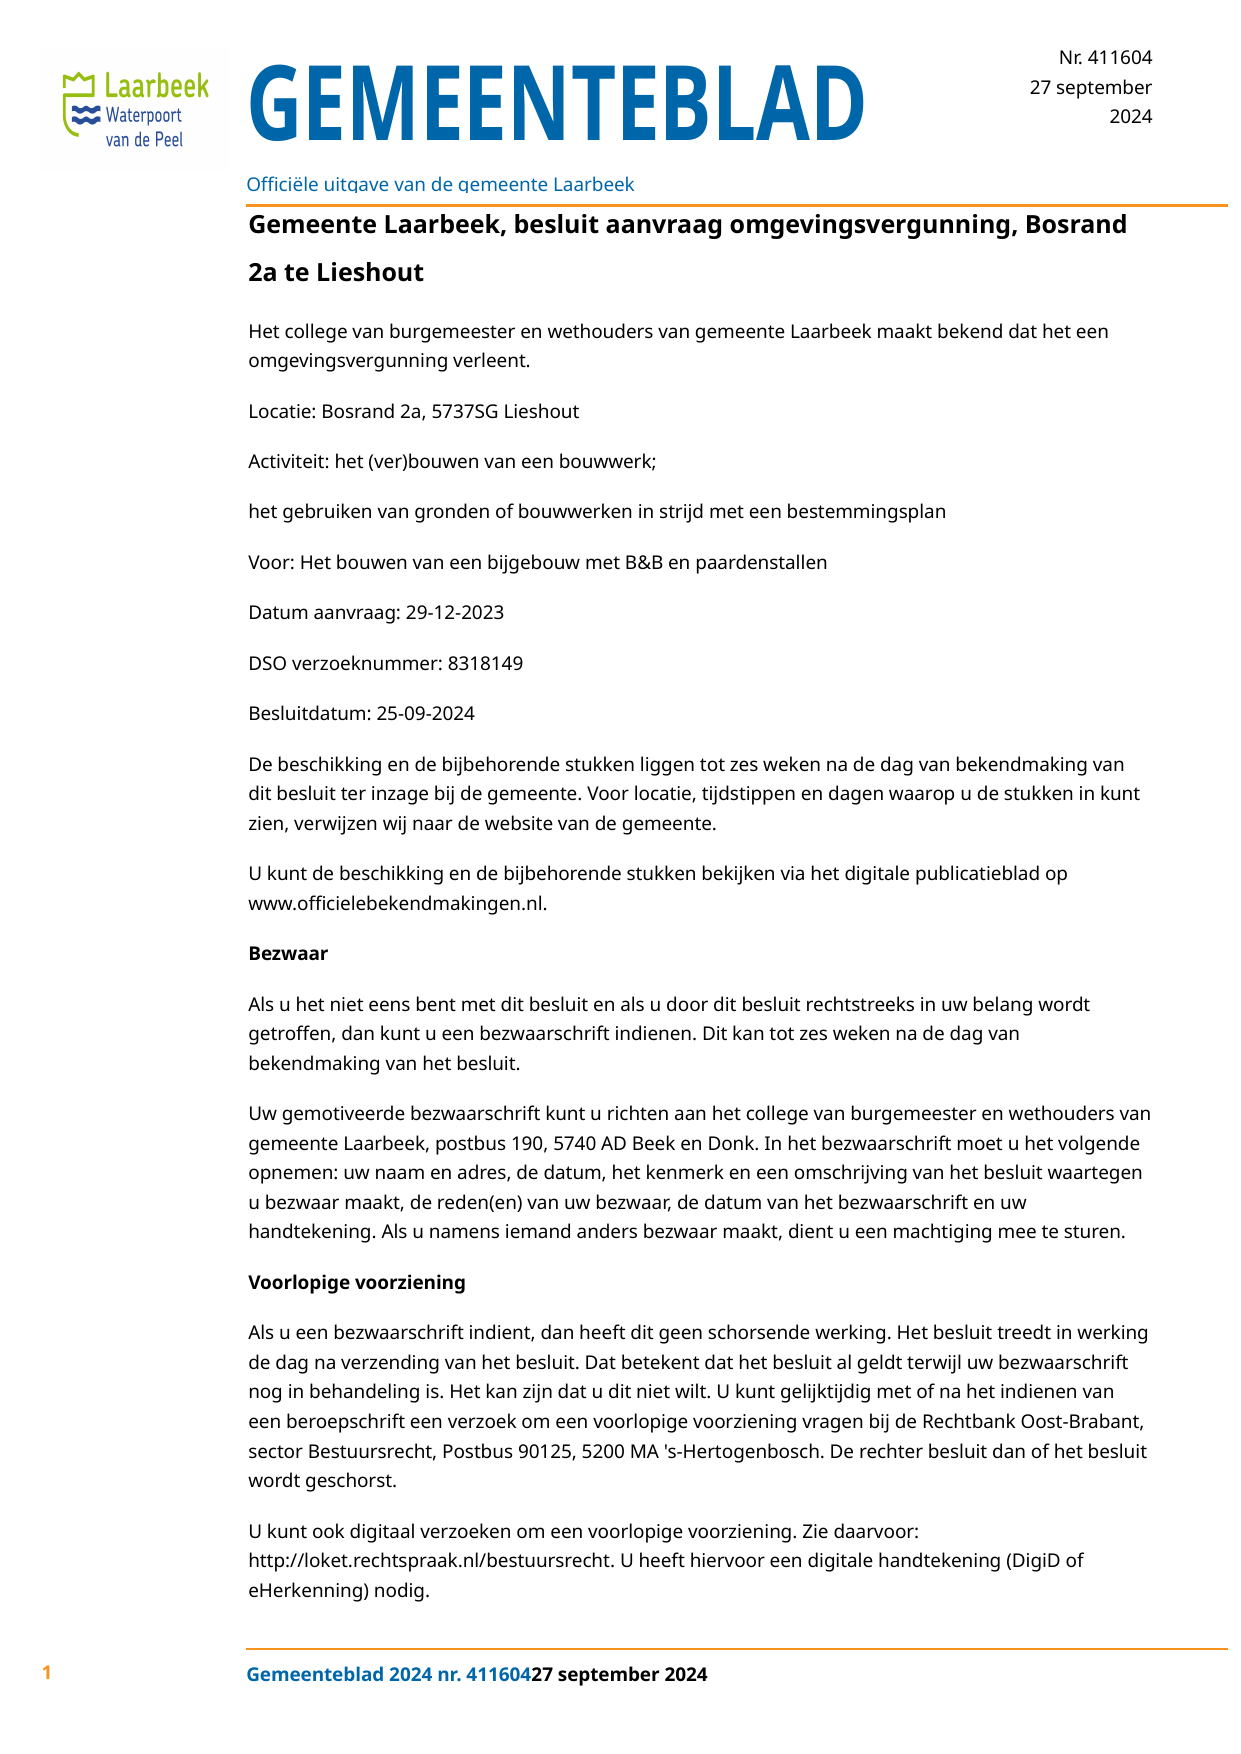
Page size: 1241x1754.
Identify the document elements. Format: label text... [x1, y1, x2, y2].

text Voorlopige voorziening [248, 1269, 1152, 1295]
text Besluitdatum: 25-09-2024 [248, 700, 1152, 726]
text Het college van burgemeester en wethouders van gemeente Laarbeek maakt bekend dat het een omgevingsvergunning verleent. [248, 318, 1152, 373]
text Als u het niet eens bent met dit besluit en als u door dit besluit rechtstreeks in uw belang wordt getroffen, dan kunt u een bezwaarschrift indienen. Dit kan tot zes weken na de dag van bekendmaking van het besluit. [248, 991, 1152, 1076]
text De beschikking en de bijbehorende stukken liggen tot zes weken na de dag van bekendmaking van dit besluit ter inzage bij de gemeente. Voor locatie, tijdstippen en dagen waarop u de stukken in kunt zien, verwijzen wij naar de website van de gemeente. [248, 751, 1152, 836]
text U kunt ook digitaal verzoeken om een voorlopige voorziening. Zie daarvoor: http://loket.rechtspraak.nl/bestuursrecht. U heeft hiervoor een digitale handtekening (DigiD of eHerkenning) nodig. [248, 1518, 1152, 1603]
text Uw gemotiveerde bezwaarschrift kunt u richten aan het college van burgemeester en wethouders van gemeente Laarbeek, postbus 190, 5740 AD Beek en Donk. In het bezwaarschrift moet u het volgende opnemen: uw naam en adres, de datum, het kenmerk en een omschrijving van het besluit waartegen u bezwaar maakt, de reden(en) van uw bezwaar, de datum van het bezwaarschrift en uw handtekening. Als u namens iemand anders bezwaar maakt, dient u een machtiging mee te sturen. [248, 1100, 1152, 1244]
text U kunt de beschikking en de bijbehorende stukken bekijken via het digitale publicatieblad op www.officielebekendmakingen.nl. [248, 860, 1152, 916]
text het gebruiken van gronden of bouwwerken in strijd met een bestemmingsplan [248, 499, 1152, 524]
text Als u een bezwaarschrift indient, dan heeft dit geen schorsende werking. Het besluit treedt in werking de dag na verzending van het besluit. Dat betekent dat het besluit al geldt terwijl uw bezwaarschrift nog in behandeling is. Het kan zijn dat u dit niet wilt. U kunt gelijktijdig met of na het indienen van een beroepschrift een verzoek om een voorlopige voorziening vragen bij de Rechtbank Oost-Brabant, sector Bestuursrecht, Postbus 90125, 5200 MA 's‑Hertogenbosch. De rechter besluit dan of het besluit wordt geschorst. [248, 1319, 1152, 1493]
text Activiteit: het (ver)bouwen van een bouwwerk; [248, 448, 1152, 474]
text Datum aanvraag: 29-12-2023 [248, 599, 1152, 625]
text Gemeente Laarbeek, besluit aanvraag omgevingsvergunning, Bosrand 2a te Lieshout [248, 207, 1152, 288]
text Locatie: Bosrand 2a, 5737SG Lieshout [248, 398, 1152, 424]
picture [41, 47, 231, 172]
text Bezwaar [248, 940, 1152, 966]
text DSO verzoeknummer: 8318149 [248, 650, 1152, 676]
text Voor: Het bouwen van een bijgebouw met B&B en paardenstallen [248, 549, 1152, 575]
